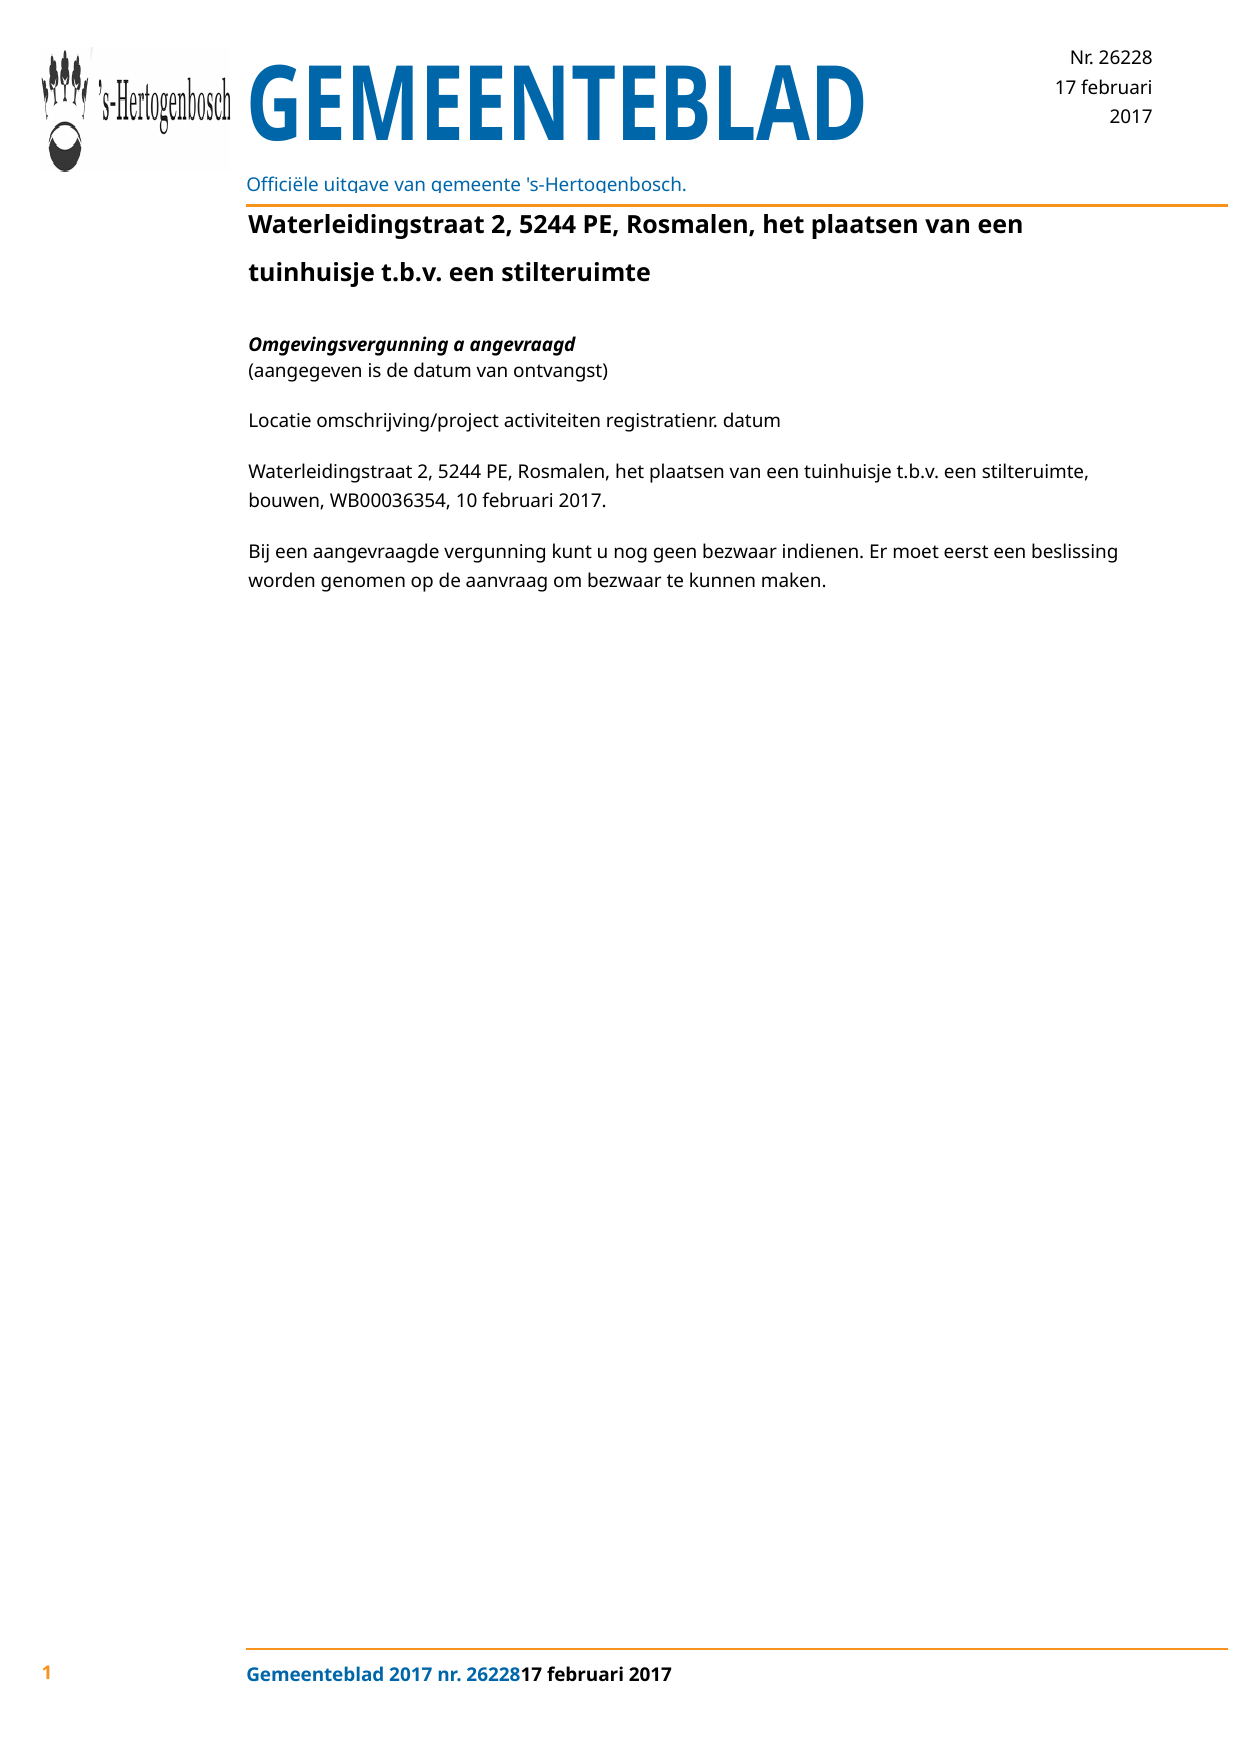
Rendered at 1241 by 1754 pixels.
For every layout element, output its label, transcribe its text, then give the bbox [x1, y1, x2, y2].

text Locatie omschrijving/project activiteiten registratienr. datum [248, 408, 1152, 433]
text (aangegeven is de datum van ontvangst) [248, 357, 1152, 383]
text Waterleidingstraat 2, 5244 PE, Rosmalen, het plaatsen van een tuinhuisje t.b.v. een stilteruimte, bouwen, WB00036354, 10 februari 2017. [248, 458, 1152, 513]
text Omgevingsvergunning a angevraagd [248, 331, 1152, 357]
text Waterleidingstraat 2, 5244 PE, Rosmalen, het plaatsen van een tuinhuisje t.b.v. een stilteruimte [248, 207, 1152, 288]
picture [41, 47, 231, 172]
text Bij een aangevraagde vergunning kunt u nog geen bezwaar indienen. Er moet eerst een beslissing worden genomen op de aanvraag om bezwaar te kunnen maken. [248, 538, 1152, 593]
